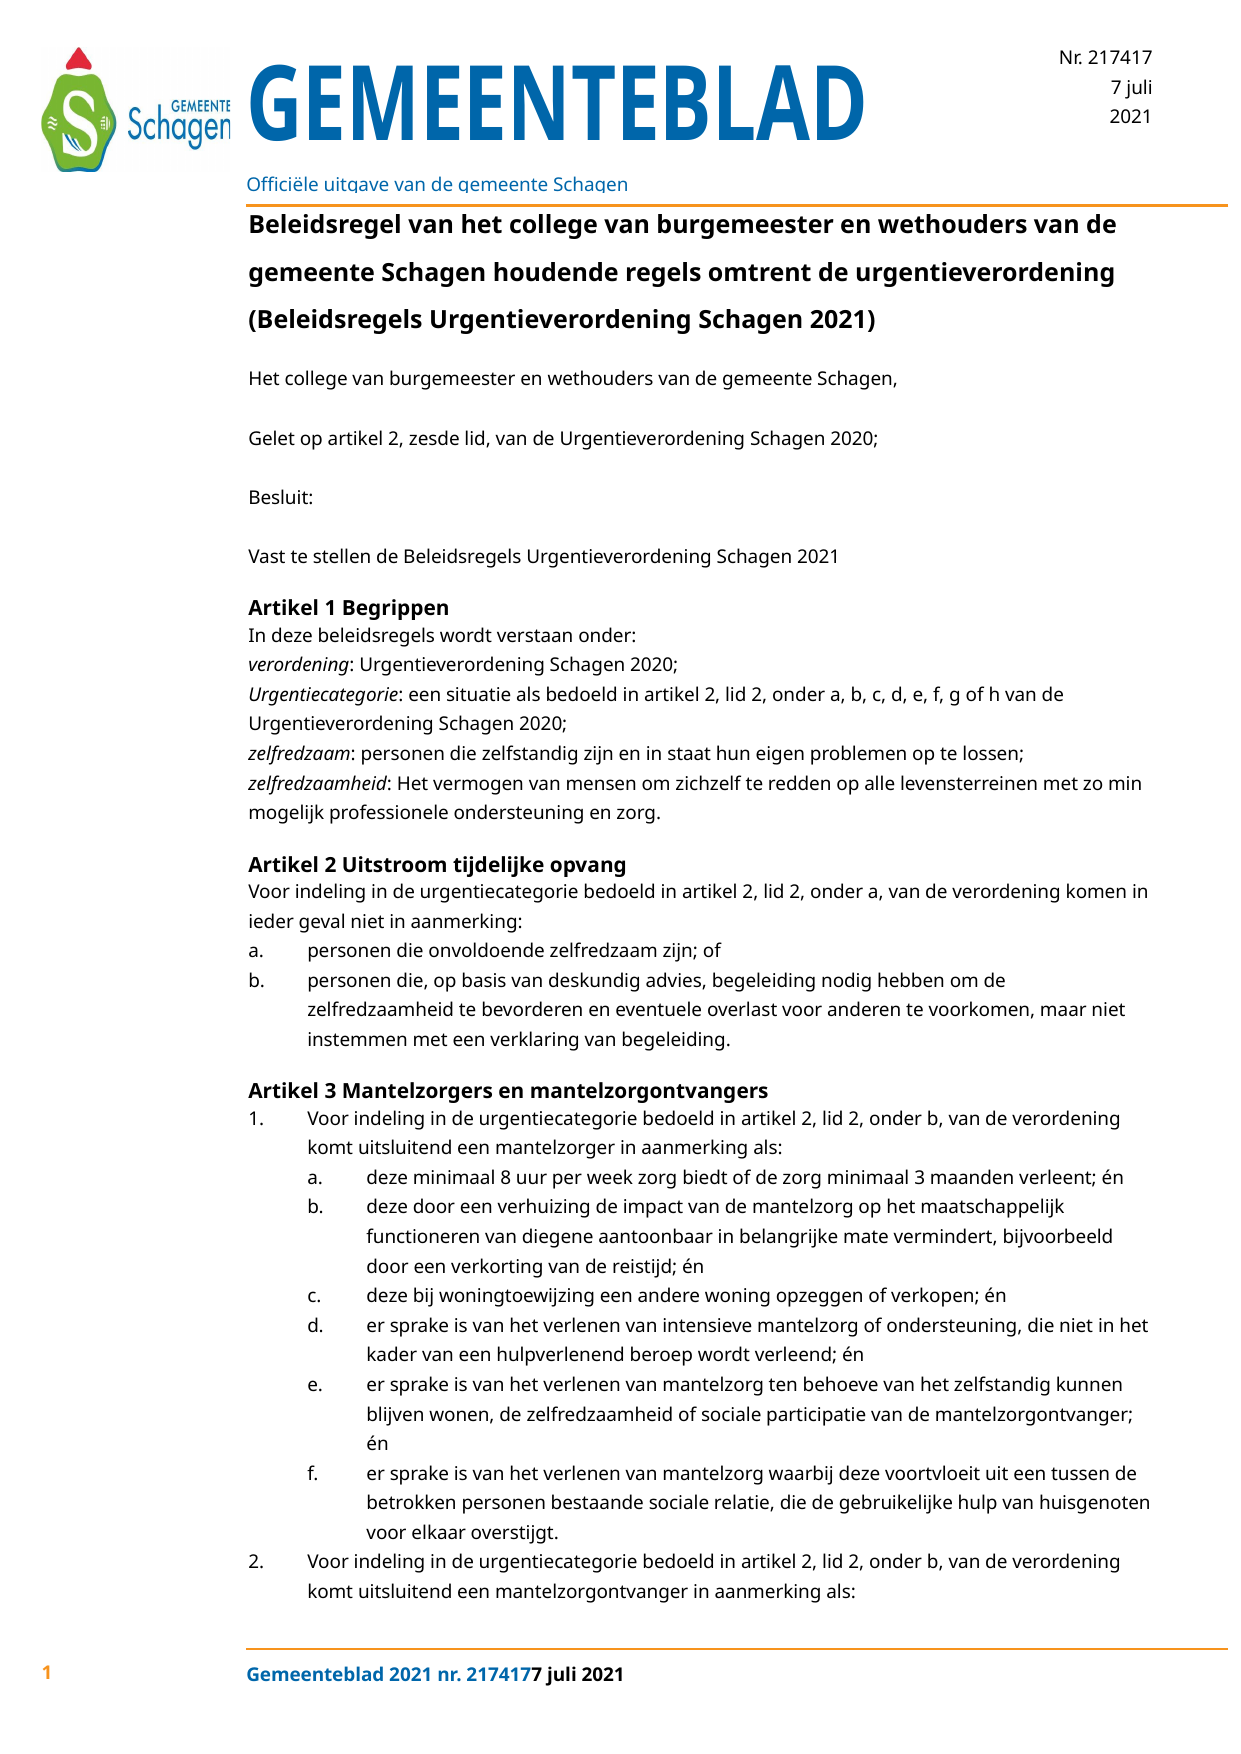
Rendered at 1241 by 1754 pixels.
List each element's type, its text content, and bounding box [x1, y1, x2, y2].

list personen die onvoldoende zelfredzaam zijn; of [248, 937, 1152, 963]
list deze minimaal 8 uur per week zorg biedt of de zorg minimaal 3 maanden verleent; én [307, 1164, 1152, 1190]
list er sprake is van het verlenen van mantelzorg waarbij deze voortvloeit uit een tussen de betrokken personen bestaande sociale relatie, die de gebruikelijke hulp van huisgenoten voor elkaar overstijgt. [307, 1460, 1152, 1545]
list er sprake is van het verlenen van intensieve mantelzorg of ondersteuning, die niet in het kader van een hulpverlenend beroep wordt verleend; én [307, 1312, 1152, 1367]
text Beleidsregel van het college van burgemeester en wethouders van de gemeente Schagen houdende regels omtrent de urgentieverordening (Beleidsregels Urgentieverordening Schagen 2021) [248, 207, 1152, 336]
text Artikel 3 Mantelzorgers en mantelzorgontvangers [248, 1077, 1152, 1105]
text Urgentiecategorie: een situatie als bedoeld in artikel 2, lid 2, onder a, b, c, d, e, f, g of h van de Urgentieverordening Schagen 2020; [248, 681, 1152, 736]
list Voor indeling in de urgentiecategorie bedoeld in artikel 2, lid 2, onder b, van de verordening komt uitsluitend een mantelzorgontvanger in aanmerking als: [248, 1549, 1152, 1604]
picture [41, 47, 231, 172]
list deze door een verhuizing de impact van de mantelzorg op het maatschappelijk functioneren van diegene aantoonbaar in belangrijke mate vermindert, bijvoorbeeld door een verkorting van de reistijd; én [307, 1194, 1152, 1279]
text zelfredzaamheid: Het vermogen van mensen om zichzelf te redden op alle levensterreinen met zo min mogelijk professionele ondersteuning en zorg. [248, 770, 1152, 825]
text verordening: Urgentieverordening Schagen 2020; [248, 651, 1152, 677]
text Artikel 1 Begrippen [248, 593, 1152, 622]
list Voor indeling in de urgentiecategorie bedoeld in artikel 2, lid 2, onder b, van de verordening komt uitsluitend een mantelzorger in aanmerking als: [248, 1105, 1152, 1160]
text Het college van burgemeester en wethouders van de gemeente Schagen, [248, 366, 1152, 391]
text Vast te stellen de Beleidsregels Urgentieverordening Schagen 2021 [248, 543, 1152, 569]
text Artikel 2 Uitstroom tijdelijke opvang [248, 850, 1152, 878]
text Gelet op artikel 2, zesde lid, van de Urgentieverordening Schagen 2020; [248, 425, 1152, 450]
list personen die, op basis van deskundig advies, begeleiding nodig hebben om de zelfredzaamheid te bevorderen en eventuele overlast voor anderen te voorkomen, maar niet instemmen met een verklaring van begeleiding. [248, 967, 1152, 1052]
list deze bij woningtoewijzing een andere woning opzeggen of verkopen; én [307, 1282, 1152, 1308]
list er sprake is van het verlenen van mantelzorg ten behoeve van het zelfstandig kunnen blijven wonen, de zelfredzaamheid of sociale participatie van de mantelzorgontvanger; én [307, 1371, 1152, 1456]
text Voor indeling in de urgentiecategorie bedoeld in artikel 2, lid 2, onder a, van de verordening komen in ieder geval niet in aanmerking: [248, 878, 1152, 933]
text In deze beleidsregels wordt verstaan onder: [248, 622, 1152, 648]
text zelfredzaam: personen die zelfstandig zijn en in staat hun eigen problemen op te lossen; [248, 740, 1152, 766]
text Besluit: [248, 484, 1152, 509]
